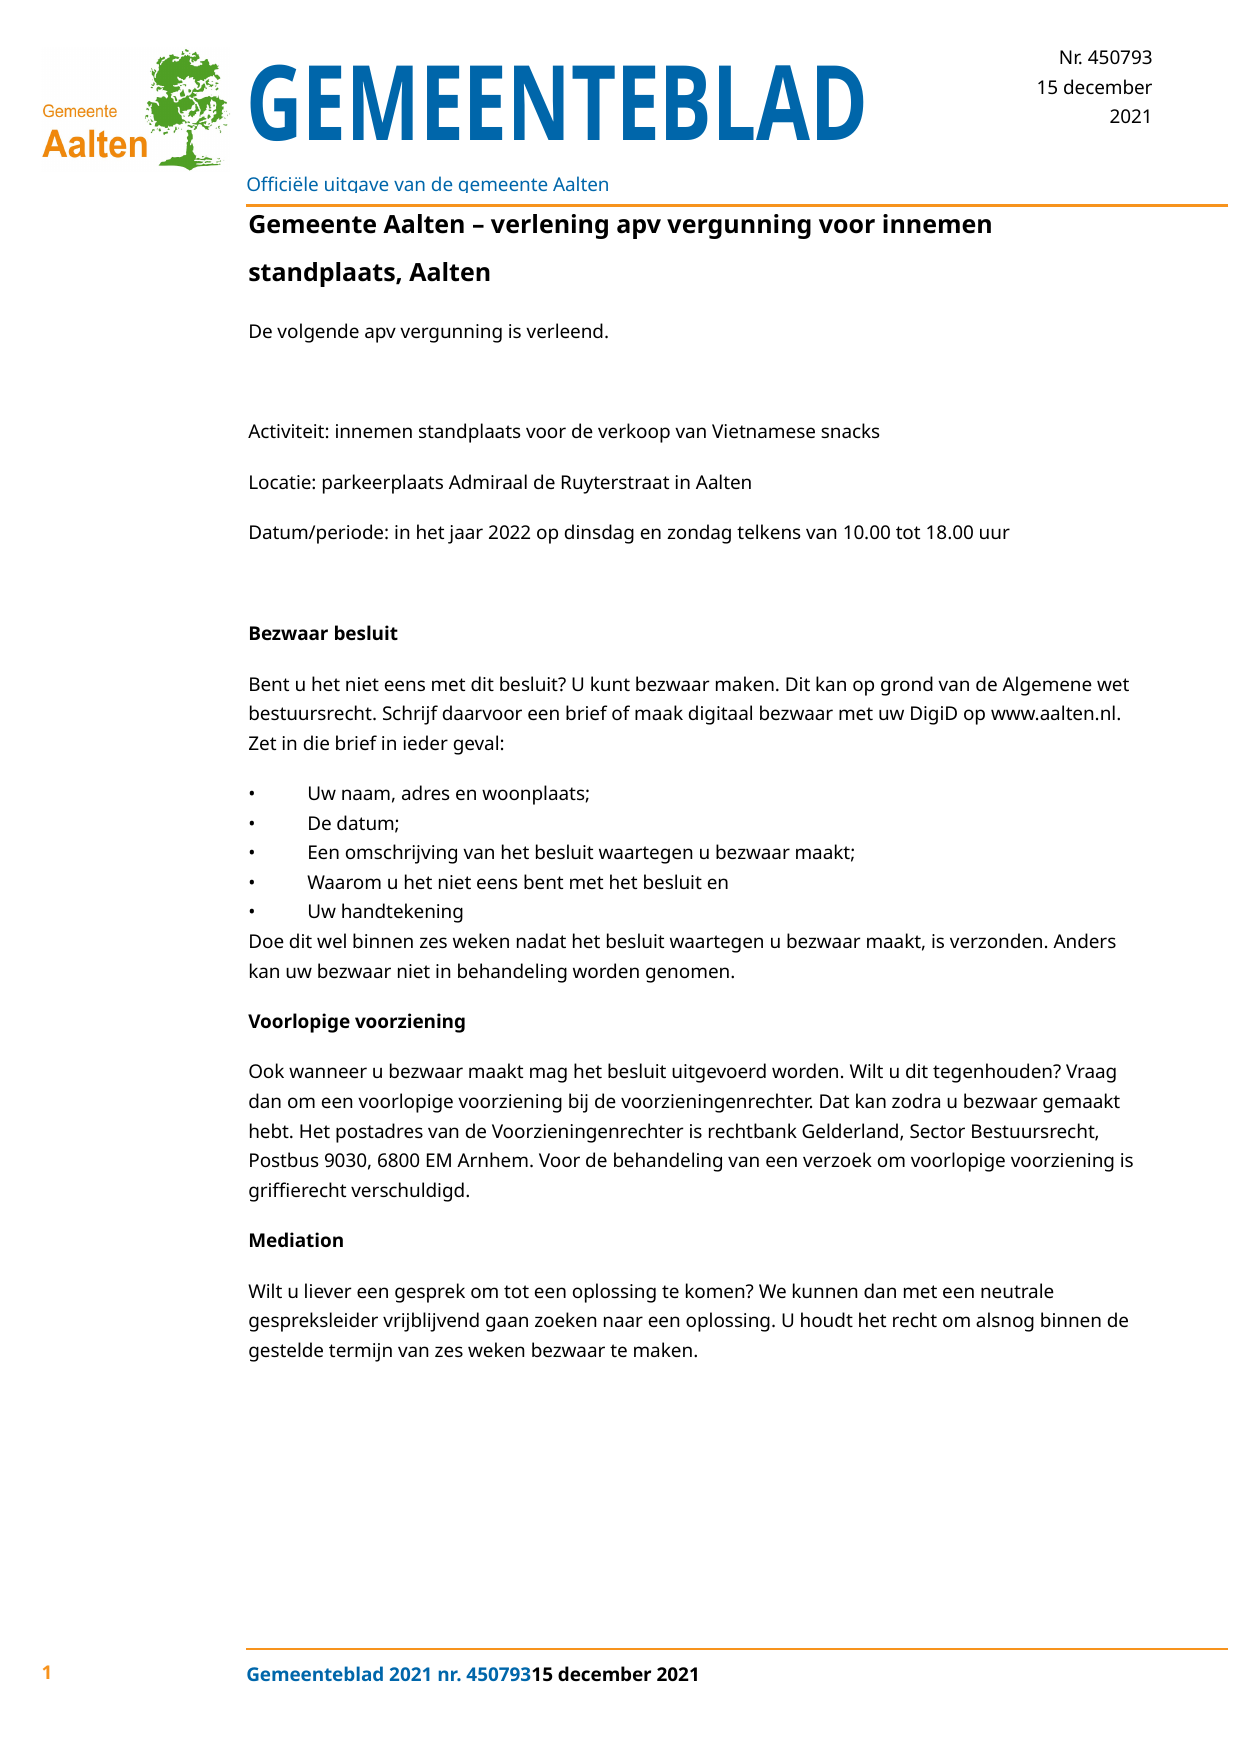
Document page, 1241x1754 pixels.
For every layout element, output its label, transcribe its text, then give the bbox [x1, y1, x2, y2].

list Uw naam, adres en woonplaats; [248, 780, 1152, 806]
text Bezwaar besluit [248, 620, 1152, 646]
text Bent u het niet eens met dit besluit? U kunt bezwaar maken. Dit kan op grond van de Algemene wet bestuursrecht. Schrijf daarvoor een brief of maak digitaal bezwaar met uw DigiD op www.aalten.nl. Zet in die brief in ieder geval: [248, 671, 1152, 756]
list Waarom u het niet eens bent met het besluit en [248, 869, 1152, 895]
list Uw handtekening [248, 899, 1152, 924]
text De volgende apv vergunning is verleend. [248, 318, 1152, 344]
list De datum; [248, 810, 1152, 836]
text Voorlopige voorziening [248, 1008, 1152, 1034]
text Locatie: parkeerplaats Admiraal de Ruyterstraat in Aalten [248, 469, 1152, 495]
list Een omschrijving van het besluit waartegen u bezwaar maakt; [248, 839, 1152, 865]
text Doe dit wel binnen zes weken nadat het besluit waartegen u bezwaar maakt, is verzonden. Anders kan uw bezwaar niet in behandeling worden genomen. [248, 928, 1152, 984]
text Mediation [248, 1227, 1152, 1253]
picture [41, 47, 231, 172]
text Datum/periode: in het jaar 2022 op dinsdag en zondag telkens van 10.00 tot 18.00 uur [248, 519, 1152, 545]
text Activiteit: innemen standplaats voor de verkoop van Vietnamese snacks [248, 419, 1152, 444]
text Ook wanneer u bezwaar maakt mag het besluit uitgevoerd worden. Wilt u dit tegenhouden? Vraag dan om een voorlopige voorziening bij de voorzieningenrechter. Dat kan zodra u bezwaar gemaakt hebt. Het postadres van de Voorzieningenrechter is rechtbank Gelderland, Sector Bestuursrecht, Postbus 9030, 6800 EM Arnhem. Voor de behandeling van een verzoek om voorlopige voorziening is griffierecht verschuldigd. [248, 1059, 1152, 1203]
text Gemeente Aalten – verlening apv vergunning voor innemen standplaats, Aalten [248, 207, 1152, 288]
text Wilt u liever een gesprek om tot een oplossing te komen? We kunnen dan met een neutrale gespreksleider vrijblijvend gaan zoeken naar een oplossing. U houdt het recht om alsnog binnen de gestelde termijn van zes weken bezwaar te maken. [248, 1278, 1152, 1363]
